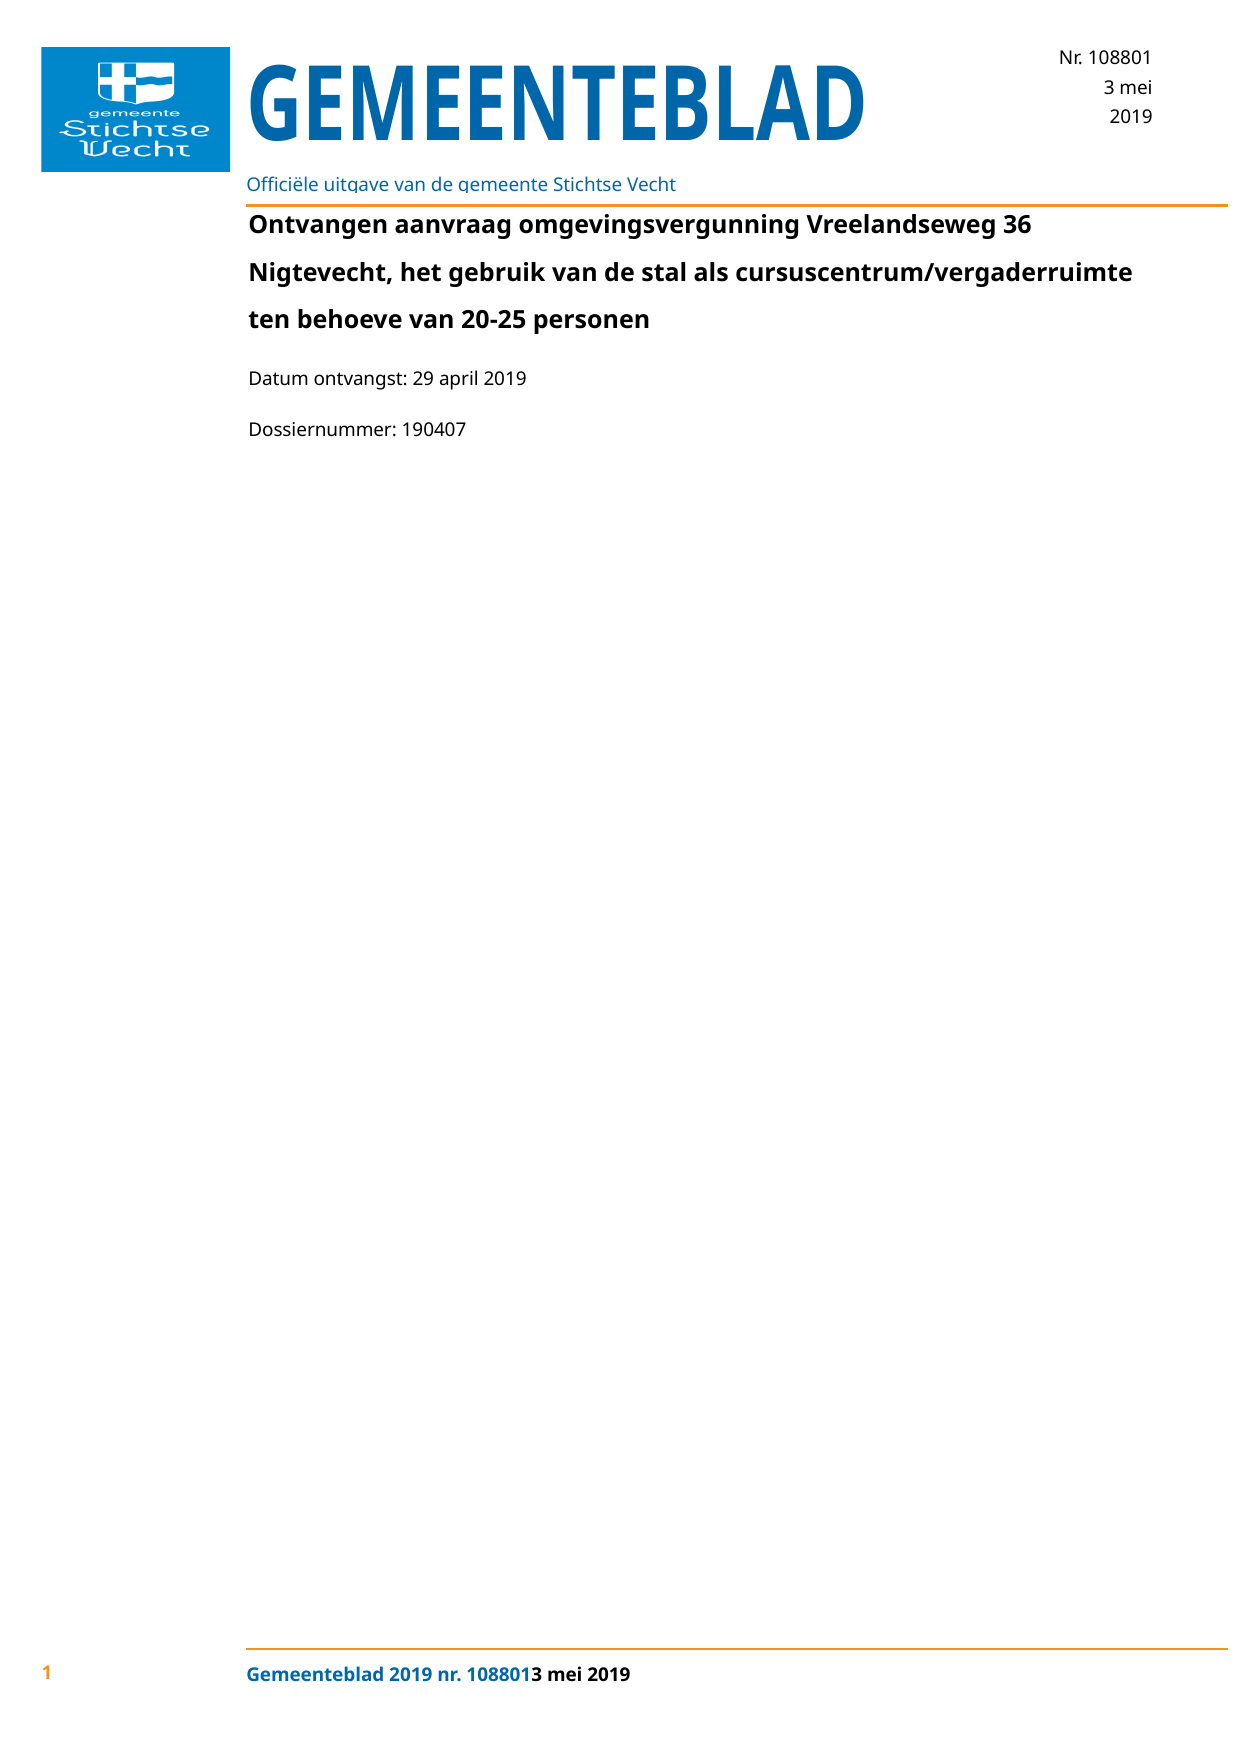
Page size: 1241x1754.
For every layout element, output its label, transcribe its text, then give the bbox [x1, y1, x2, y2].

picture [137, 63, 174, 103]
text Datum ontvangst: 29 april 2019 [248, 366, 1152, 391]
text Ontvangen aanvraag omgevingsvergunning Vreelandseweg 36 Nigtevecht, het gebruik van de stal als cursuscentrum/vergaderruimte ten behoeve van 20-25 personen [248, 207, 1152, 336]
picture [99, 63, 135, 101]
text Dossiernummer: 190407 [248, 416, 1152, 442]
